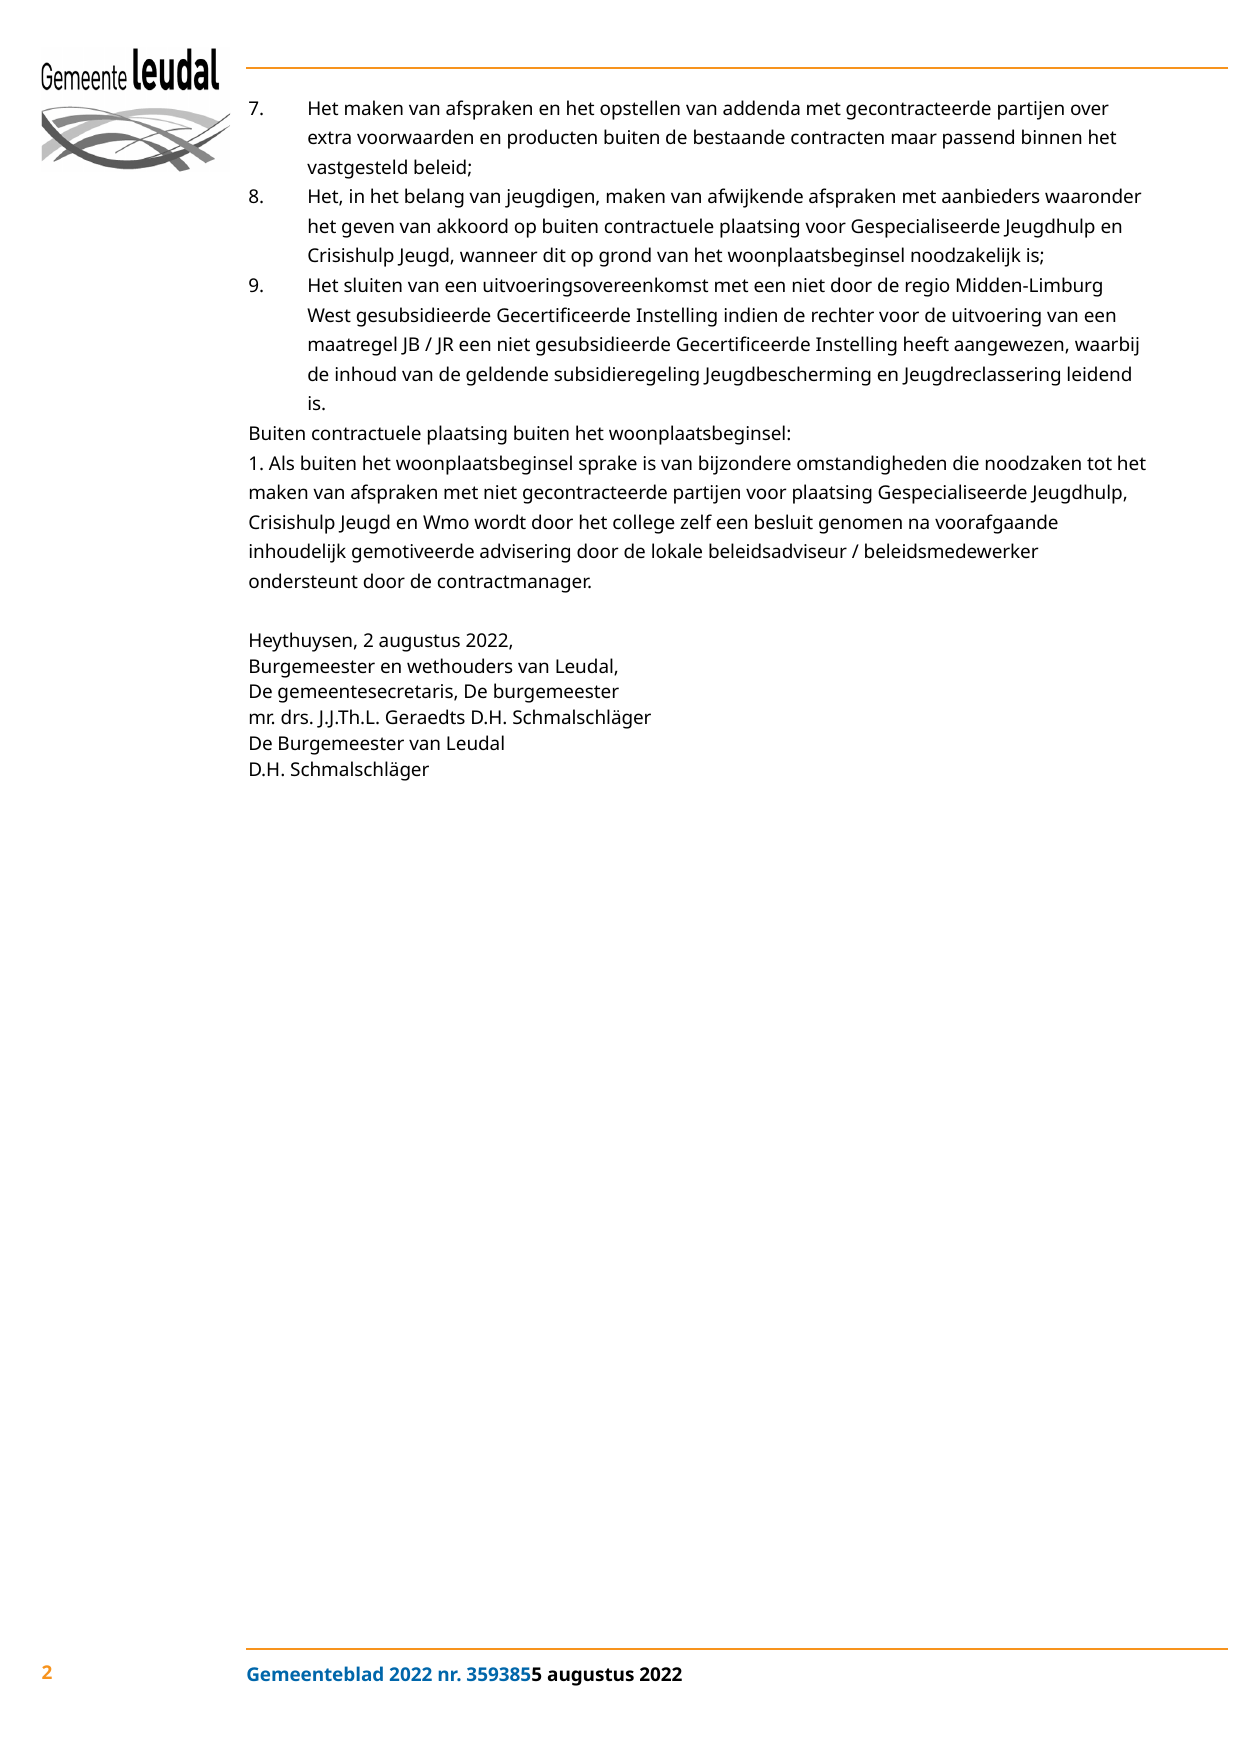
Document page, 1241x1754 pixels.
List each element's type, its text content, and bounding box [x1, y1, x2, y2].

picture [41, 47, 231, 172]
list Het sluiten van een uitvoeringsovereenkomst met een niet door de regio Midden-Limburg West gesubsidieerde Gecertificeerde Instelling indien de rechter voor de uitvoering van een maatregel JB / JR een niet gesubsidieerde Gecertificeerde Instelling heeft aangewezen, waarbij de inhoud van de geldende subsidieregeling Jeugdbescherming en Jeugdreclassering leidend is. [248, 272, 1152, 416]
text De gemeentesecretaris, De burgemeester [248, 679, 1152, 704]
text Buiten contractuele plaatsing buiten het woonplaatsbeginsel: [248, 420, 1152, 446]
text Burgemeester en wethouders van Leudal, [248, 653, 1152, 679]
text mr. drs. J.J.Th.L. Geraedts D.H. Schmalschläger [248, 704, 1152, 730]
list Het, in het belang van jeugdigen, maken van afwijkende afspraken met aanbieders waaronder het geven van akkoord op buiten contractuele plaatsing voor Gespecialiseerde Jeugdhulp en Crisishulp Jeugd, wanneer dit op grond van het woonplaatsbeginsel noodzakelijk is; [248, 183, 1152, 268]
text Heythuysen, 2 augustus 2022, [248, 627, 1152, 653]
text De Burgemeester van Leudal [248, 730, 1152, 756]
text D.H. Schmalschläger [248, 756, 1152, 782]
list Het maken van afspraken en het opstellen van addenda met gecontracteerde partijen over extra voorwaarden en producten buiten de bestaande contracten maar passend binnen het vastgesteld beleid; [248, 95, 1152, 180]
text 1. Als buiten het woonplaatsbeginsel sprake is van bijzondere omstandigheden die noodzaken tot het maken van afspraken met niet gecontracteerde partijen voor plaatsing Gespecialiseerde Jeugdhulp, Crisishulp Jeugd en Wmo wordt door het college zelf een besluit genomen na voorafgaande inhoudelijk gemotiveerde advisering door de lokale beleidsadviseur / beleidsmedewerker ondersteunt door de contractmanager. [248, 450, 1152, 594]
